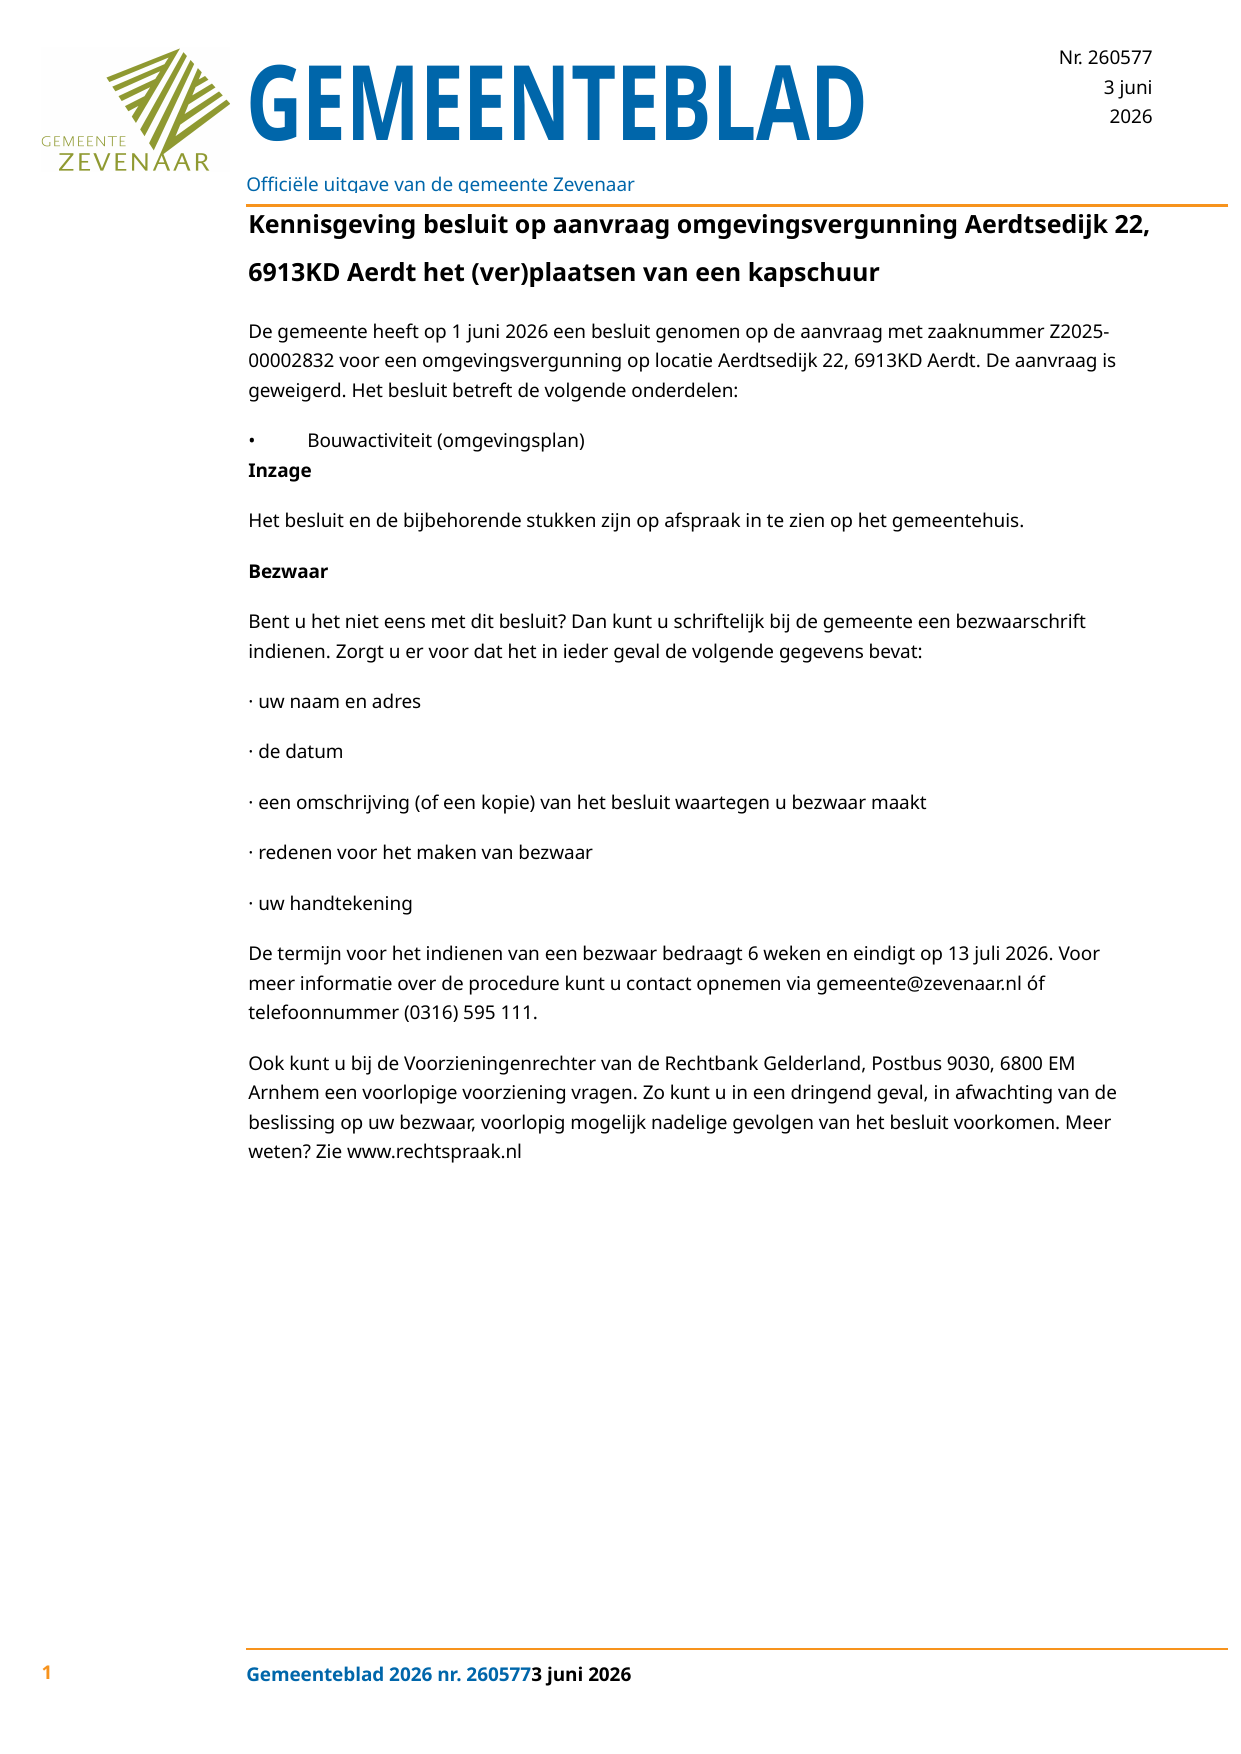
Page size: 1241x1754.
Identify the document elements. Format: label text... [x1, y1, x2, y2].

text Kennisgeving besluit op aanvraag omgevingsvergunning Aerdtsedijk 22, 6913KD Aerdt het (ver)plaatsen van een kapschuur [248, 207, 1152, 288]
text De gemeente heeft op 1 juni 2026 een besluit genomen op de aanvraag met zaaknummer Z2025-00002832 voor een omgevingsvergunning op locatie Aerdtsedijk 22, 6913KD Aerdt. De aanvraag is geweigerd. Het besluit betreft de volgende onderdelen: [248, 318, 1152, 403]
text De termijn voor het indienen van een bezwaar bedraagt 6 weken en eindigt op 13 juli 2026. Voor meer informatie over de procedure kunt u contact opnemen via gemeente@zevenaar.nl óf telefoonnummer (0316) 595 111. [248, 940, 1152, 1025]
text Het besluit en de bijbehorende stukken zijn op afspraak in te zien op het gemeentehuis. [248, 507, 1152, 533]
text · uw naam en adres [248, 688, 1152, 714]
text · de datum [248, 739, 1152, 764]
picture [41, 47, 231, 172]
text · uw handtekening [248, 890, 1152, 916]
text Inzage [248, 457, 1152, 483]
text Ook kunt u bij de Voorzieningenrechter van de Rechtbank Gelderland, Postbus 9030, 6800 EM Arnhem een voorlopige voorziening vragen. Zo kunt u in een dringend geval, in afwachting van de beslissing op uw bezwaar, voorlopig mogelijk nadelige gevolgen van het besluit voorkomen. Meer weten? Zie www.rechtspraak.nl [248, 1050, 1152, 1164]
list Bouwactiviteit (omgevingsplan) [248, 427, 1152, 453]
text · een omschrijving (of een kopie) van het besluit waartegen u bezwaar maakt [248, 789, 1152, 815]
text Bezwaar [248, 558, 1152, 584]
text · redenen voor het maken van bezwaar [248, 839, 1152, 865]
text Bent u het niet eens met dit besluit? Dan kunt u schriftelijk bij de gemeente een bezwaarschrift indienen. Zorgt u er voor dat het in ieder geval de volgende gegevens bevat: [248, 608, 1152, 664]
